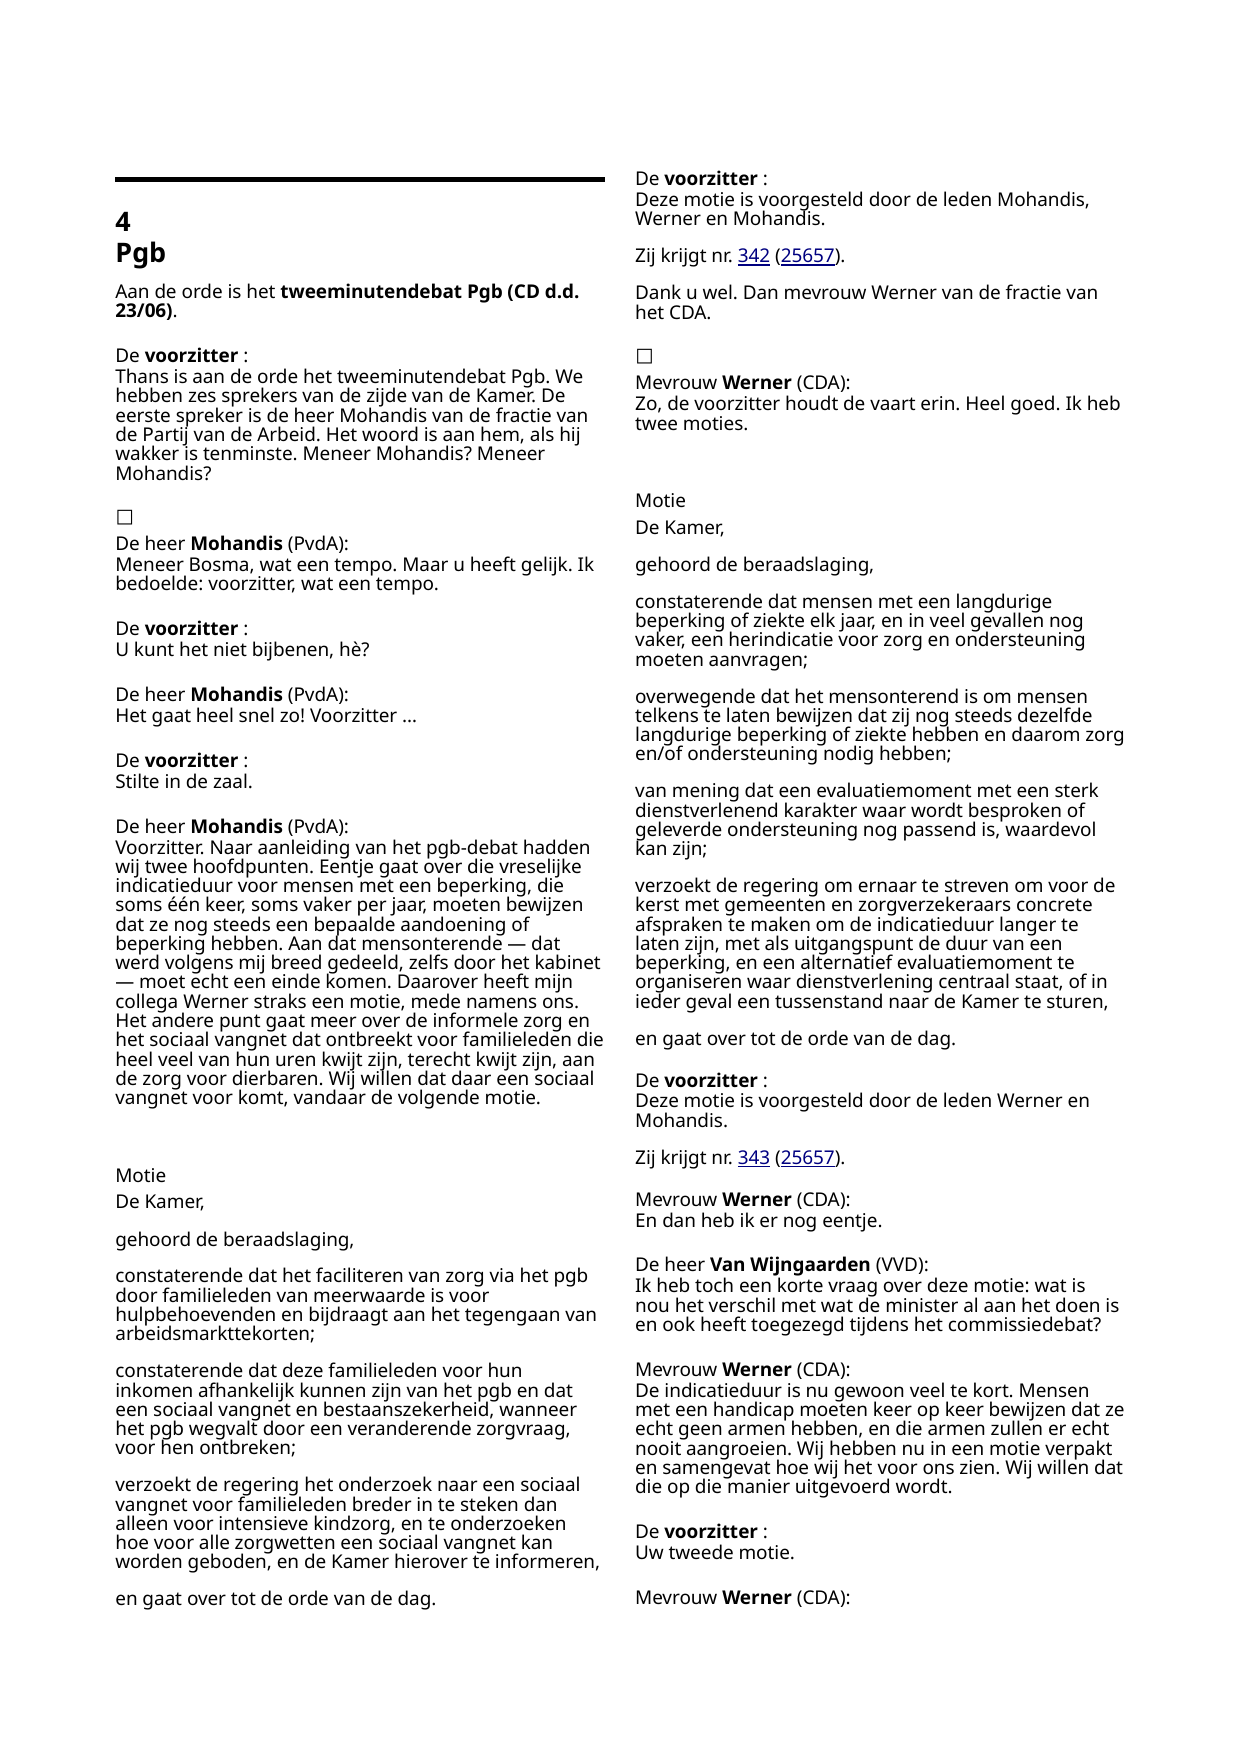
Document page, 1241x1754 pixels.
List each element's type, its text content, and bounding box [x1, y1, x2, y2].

text verzoekt de regering om ernaar te streven om voor de kerst met gemeenten en zorgverzekeraars concrete afspraken te maken om de indicatieduur langer te laten zijn, met als uitgangspunt de duur van een beperking, en een alternatief evaluatiemoment te organiseren waar dienstverlening centraal staat, of in ieder geval een tussenstand naar de Kamer te sturen, [635, 877, 1125, 1012]
text Mevrouw Werner (CDA): [635, 1356, 1125, 1382]
text De heer Mohandis (PvdA): [115, 530, 605, 556]
text constaterende dat het faciliteren van zorg via het pgb door familieleden van meerwaarde is voor hulpbehoevenden en bijdraagt aan het tegengaan van arbeidsmarkttekorten; [115, 1267, 605, 1344]
text Mevrouw Werner (CDA): [635, 1186, 1125, 1212]
text Zo, de voorzitter houdt de vaart erin. Heel goed. Ik heb twee moties. [635, 395, 1125, 434]
text Dank u wel. Dan mevrouw Werner van de fractie van het CDA. [635, 284, 1125, 323]
text De Kamer, [115, 1193, 605, 1213]
text Zij krijgt nr. 343 (25657). [635, 1149, 1125, 1168]
text van mening dat een evaluatiemoment met een sterk dienstverlenend karakter waar wordt besproken of geleverde ondersteuning nog passend is, waardevol kan zijn; [635, 782, 1125, 859]
text De voorzitter : [635, 165, 1125, 191]
text De voorzitter : [115, 615, 605, 641]
text De voorzitter : [115, 747, 605, 773]
text De Kamer, [635, 519, 1125, 538]
text De heer Mohandis (PvdA): [115, 681, 605, 707]
text Thans is aan de orde het tweeminutendebat Pgb. We hebben zes sprekers van de zijde van de Kamer. De eerste spreker is de heer Mohandis van de fractie van de Partij van de Arbeid. Het woord is aan hem, als hij wakker is tenminste. Meneer Mohandis? Meneer Mohandis? [115, 368, 605, 484]
text Uw tweede motie. [635, 1544, 1125, 1563]
text Mevrouw Werner (CDA): [635, 1584, 1125, 1610]
text Zij krijgt nr. 342 (25657). [635, 247, 1125, 267]
text 4 [115, 203, 605, 239]
text De indicatieduur is nu gewoon veel te kort. Mensen met een handicap moeten keer op keer bewijzen dat ze echt geen armen hebben, en die armen zullen er echt nooit aangroeien. Wij hebben nu in een motie verpakt en samengevat hoe wij het voor ons zien. Wij willen dat die op die manier uitgevoerd wordt. [635, 1382, 1125, 1497]
text Voorzitter. Naar aanleiding van het pgb-debat hadden wij twee hoofdpunten. Eentje gaat over die vreselijke indicatieduur voor mensen met een beperking, die soms één keer, soms vaker per jaar, moeten bewijzen dat ze nog steeds een bepaalde aandoening of beperking hebben. Aan dat mensonterende — dat werd volgens mij breed gedeeld, zelfs door het kabinet — moet echt een einde komen. Daarover heeft mijn collega Werner straks een motie, mede namens ons. Het andere punt gaat meer over de informele zorg en het sociaal vangnet dat ontbreekt voor familieleden die heel veel van hun uren kwijt zijn, terecht kwijt zijn, aan de zorg voor dierbaren. Wij willen dat daar een sociaal vangnet voor komt, vandaar de volgende motie. [115, 839, 605, 1108]
text De voorzitter : [635, 1067, 1125, 1092]
text Ik heb toch een korte vraag over deze motie: wat is nou het verschil met wat de minister al aan het doen is en ook heeft toegezegd tijdens het commissiedebat? [635, 1277, 1125, 1335]
text overwegende dat het mensonterend is om mensen telkens te laten bewijzen dat zij nog steeds dezelfde langdurige beperking of ziekte hebben en daarom zorg en/of ondersteuning nodig hebben; [635, 688, 1125, 765]
text en gaat over tot de orde van de dag. [115, 1590, 605, 1610]
text constaterende dat mensen met een langdurige beperking of ziekte elk jaar, en in veel gevallen nog vaker, een herindicatie voor zorg en ondersteuning moeten aanvragen; [635, 593, 1125, 670]
text Motie [115, 1162, 605, 1188]
text gehoord de beraadslaging, [635, 556, 1125, 575]
text De heer Mohandis (PvdA): [115, 813, 605, 839]
text en gaat over tot de orde van de dag. [635, 1030, 1125, 1049]
text Aan de orde is het tweeminutendebat Pgb (CD d.d. 23/06). [115, 283, 605, 322]
text constaterende dat deze familieleden voor hun inkomen afhankelijk kunnen zijn van het pgb en dat een sociaal vangnet en bestaanszekerheid, wanneer het pgb wegvalt door een veranderende zorgvraag, voor hen ontbreken; [115, 1362, 605, 1459]
text Pgb [115, 239, 605, 283]
text Motie [635, 487, 1125, 513]
text ⬜ [635, 344, 1125, 369]
text gehoord de beraadslaging, [115, 1231, 605, 1250]
text De voorzitter : [635, 1518, 1125, 1544]
text ⬜ [115, 504, 605, 530]
text De voorzitter : [115, 342, 605, 368]
text En dan heb ik er nog eentje. [635, 1212, 1125, 1231]
text Meneer Bosma, wat een tempo. Maar u heeft gelijk. Ik bedoelde: voorzitter, wat een tempo. [115, 556, 605, 594]
text Het gaat heel snel zo! Voorzitter … [115, 707, 605, 726]
text Mevrouw Werner (CDA): [635, 369, 1125, 395]
text Stilte in de zaal. [115, 773, 605, 792]
text Deze motie is voorgesteld door de leden Werner en Mohandis. [635, 1092, 1125, 1131]
text U kunt het niet bijbenen, hè? [115, 641, 605, 660]
text verzoekt de regering het onderzoek naar een sociaal vangnet voor familieleden breder in te steken dan alleen voor intensieve kindzorg, en te onderzoeken hoe voor alle zorgwetten een sociaal vangnet kan worden geboden, en de Kamer hierover te informeren, [115, 1476, 605, 1573]
text De heer Van Wijngaarden (VVD): [635, 1252, 1125, 1277]
text Deze motie is voorgesteld door de leden Mohandis, Werner en Mohandis. [635, 191, 1125, 229]
